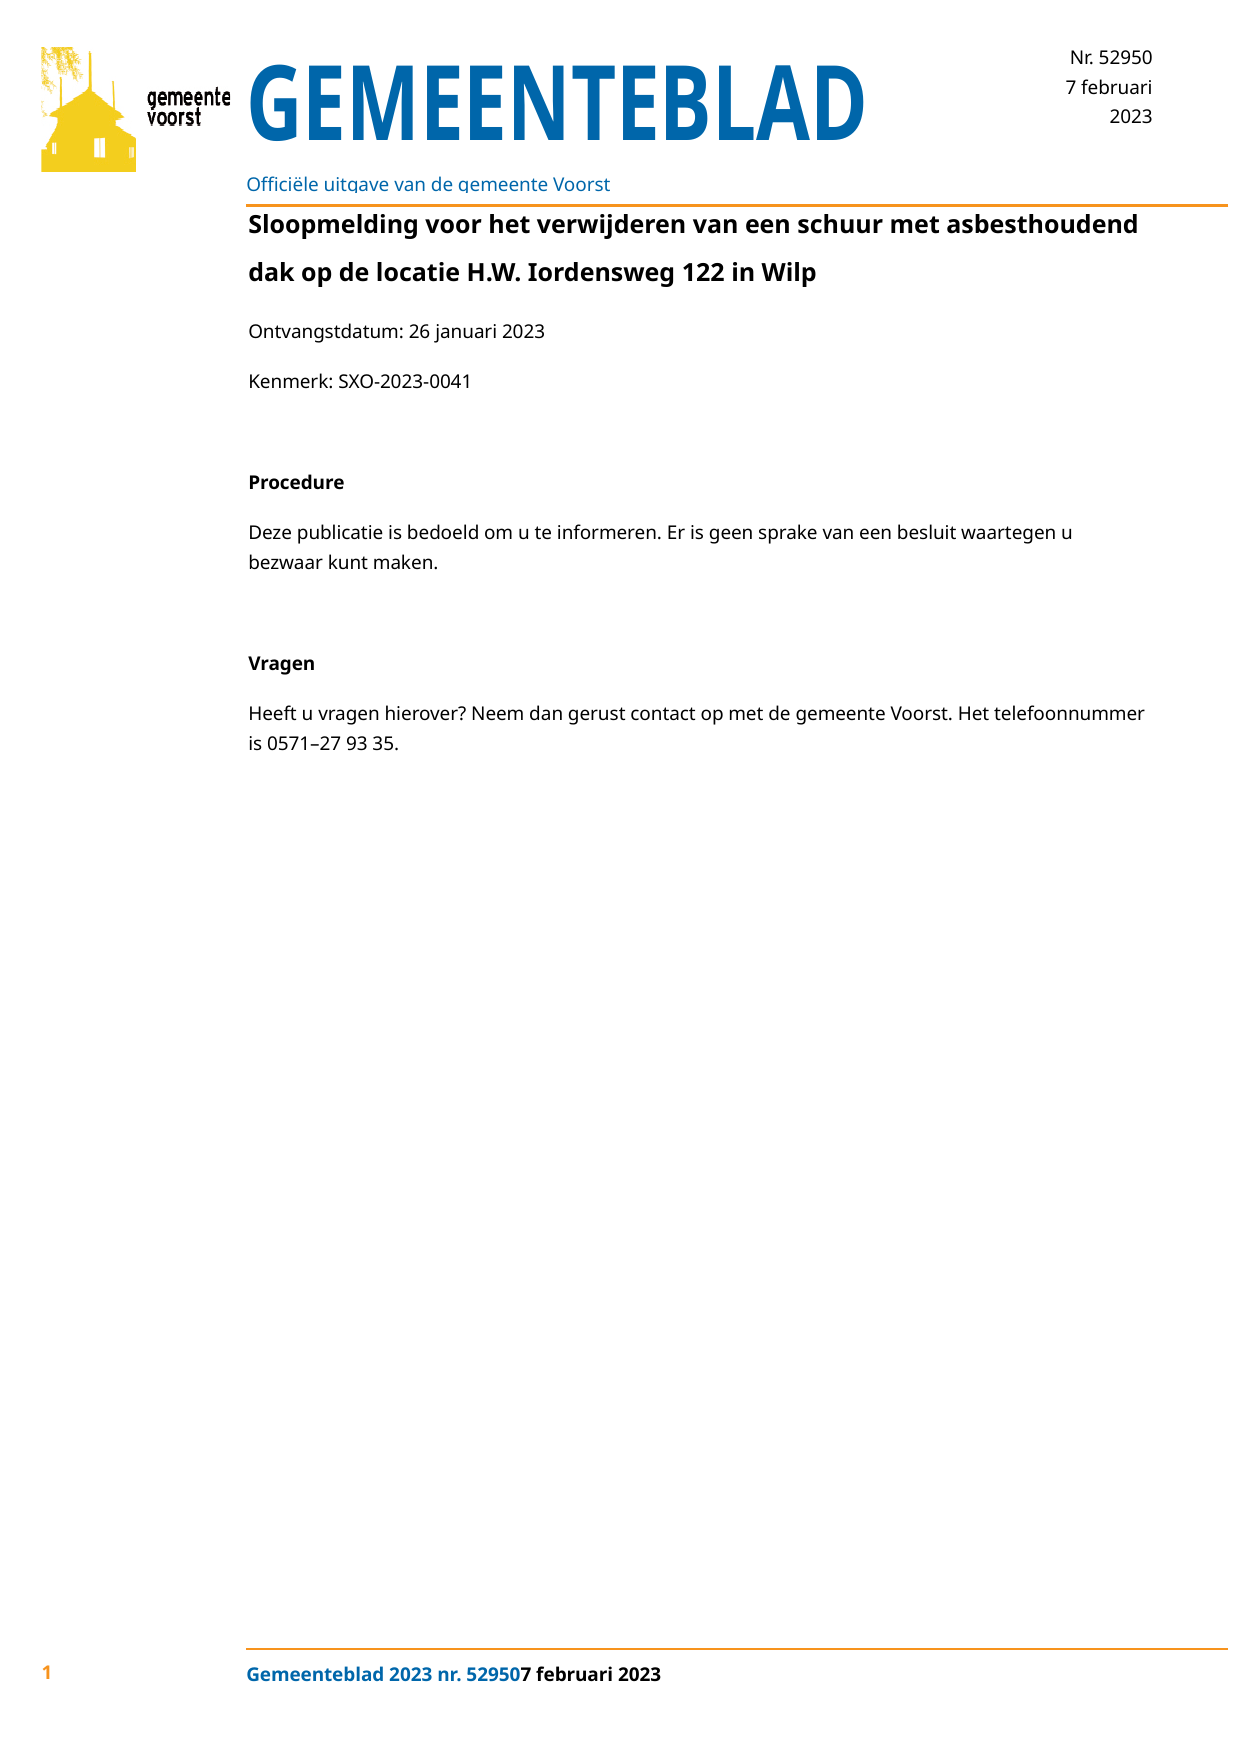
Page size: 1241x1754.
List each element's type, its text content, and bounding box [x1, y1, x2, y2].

text Ontvangstdatum: 26 januari 2023 [248, 318, 1152, 344]
text Heeft u vragen hierover? Neem dan gerust contact op met de gemeente Voorst. Het telefoonnummer is 0571–27 93 35. [248, 700, 1152, 756]
text Vragen [248, 650, 1152, 676]
text Procedure [248, 469, 1152, 495]
picture [41, 47, 231, 172]
text Sloopmelding voor het verwijderen van een schuur met asbesthoudend dak op de locatie H.W. Iordensweg 122 in Wilp [248, 207, 1152, 288]
text Kenmerk: SXO-2023-0041 [248, 368, 1152, 394]
text Deze publicatie is bedoeld om u te informeren. Er is geen sprake van een besluit waartegen u bezwaar kunt maken. [248, 519, 1152, 575]
